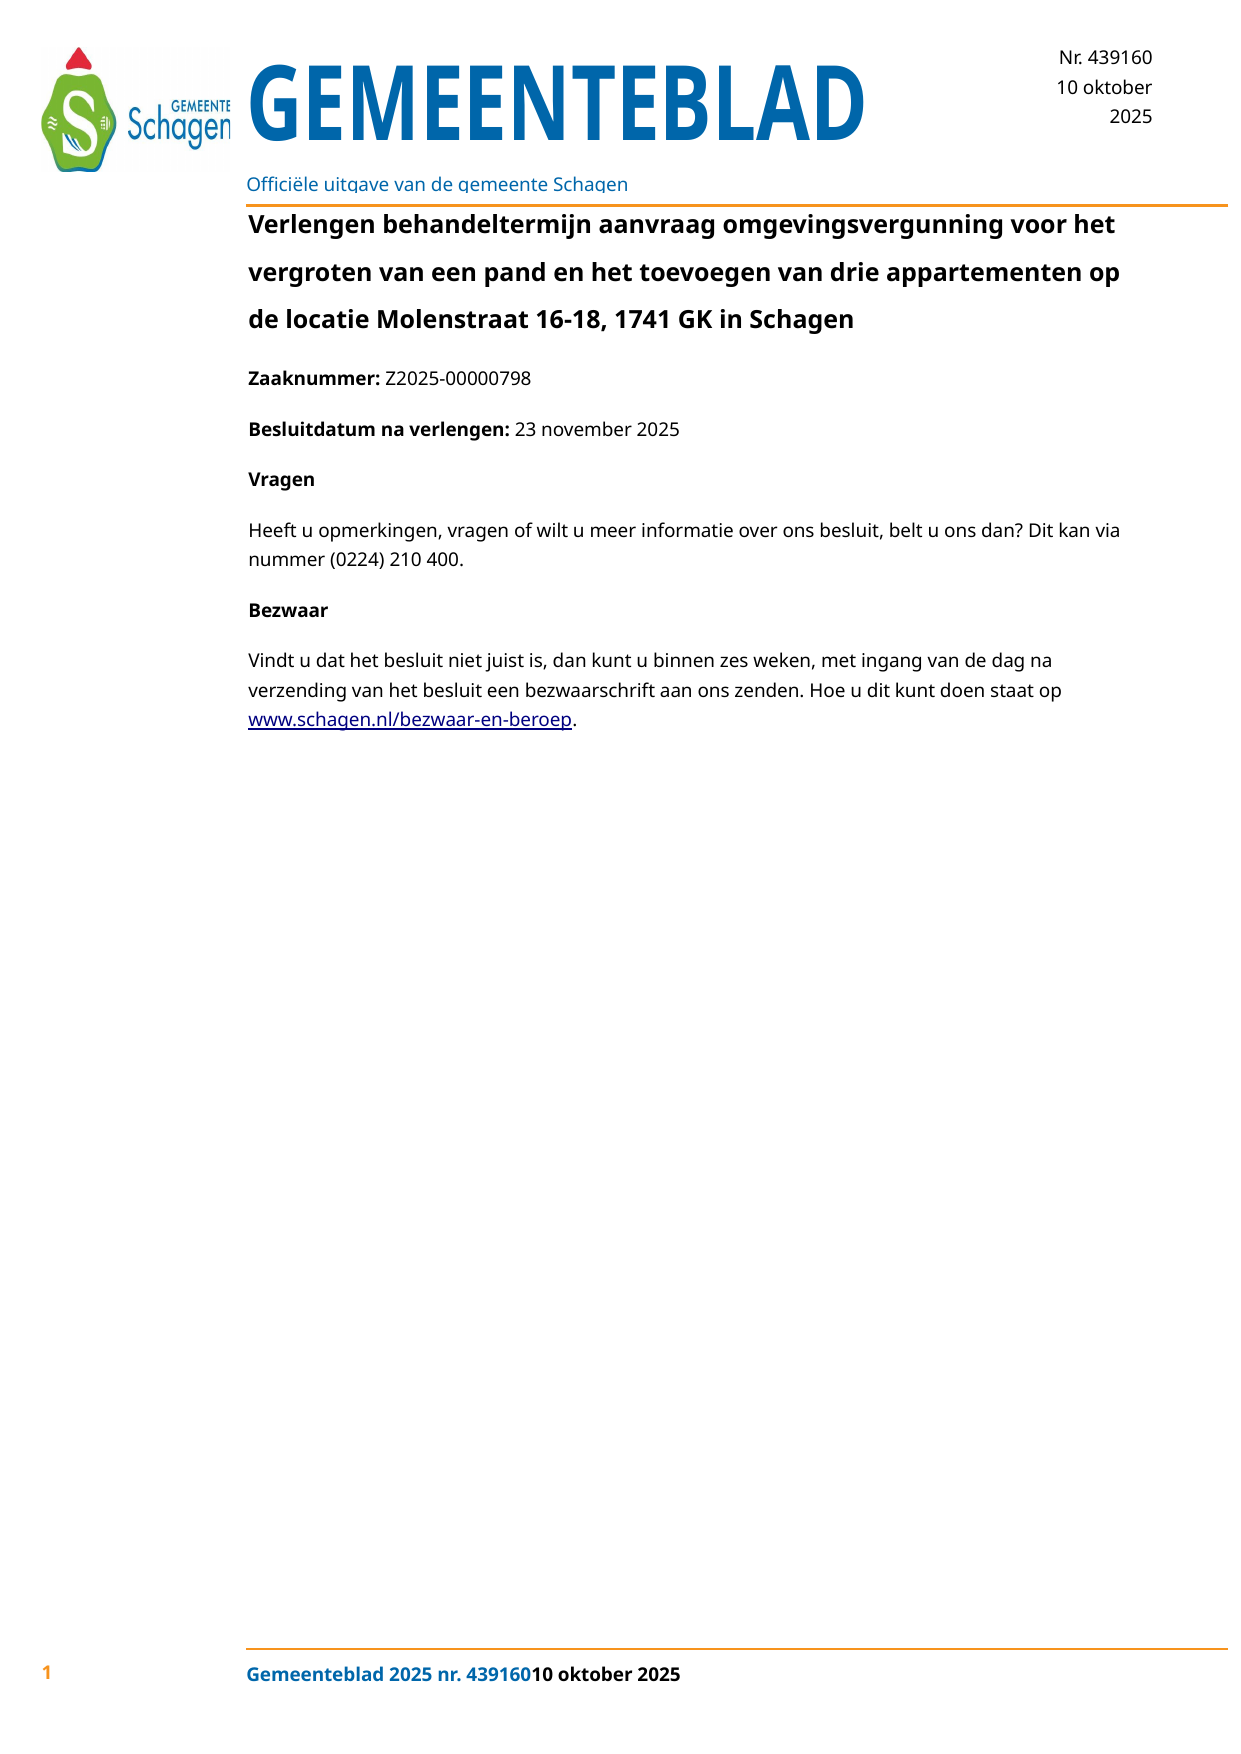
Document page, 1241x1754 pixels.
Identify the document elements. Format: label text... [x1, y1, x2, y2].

picture [41, 47, 231, 172]
text Zaaknummer: Z2025-00000798 [248, 366, 1152, 391]
text Besluitdatum na verlengen: 23 november 2025 [248, 416, 1152, 442]
text Bezwaar [248, 597, 1152, 622]
text Verlengen behandeltermijn aanvraag omgevingsvergunning voor het vergroten van een pand en het toevoegen van drie appartementen op de locatie Molenstraat 16-18, 1741 GK in Schagen [248, 207, 1152, 336]
text Heeft u opmerkingen, vragen of wilt u meer informatie over ons besluit, belt u ons dan? Dit kan via nummer (0224) 210 400. [248, 517, 1152, 572]
text Vindt u dat het besluit niet juist is, dan kunt u binnen zes weken, met ingang van de dag na verzending van het besluit een bezwaarschrift aan ons zenden. Hoe u dit kunt doen staat op www.schagen.nl/bezwaar-en-beroep. [248, 647, 1152, 732]
text Vragen [248, 466, 1152, 492]
